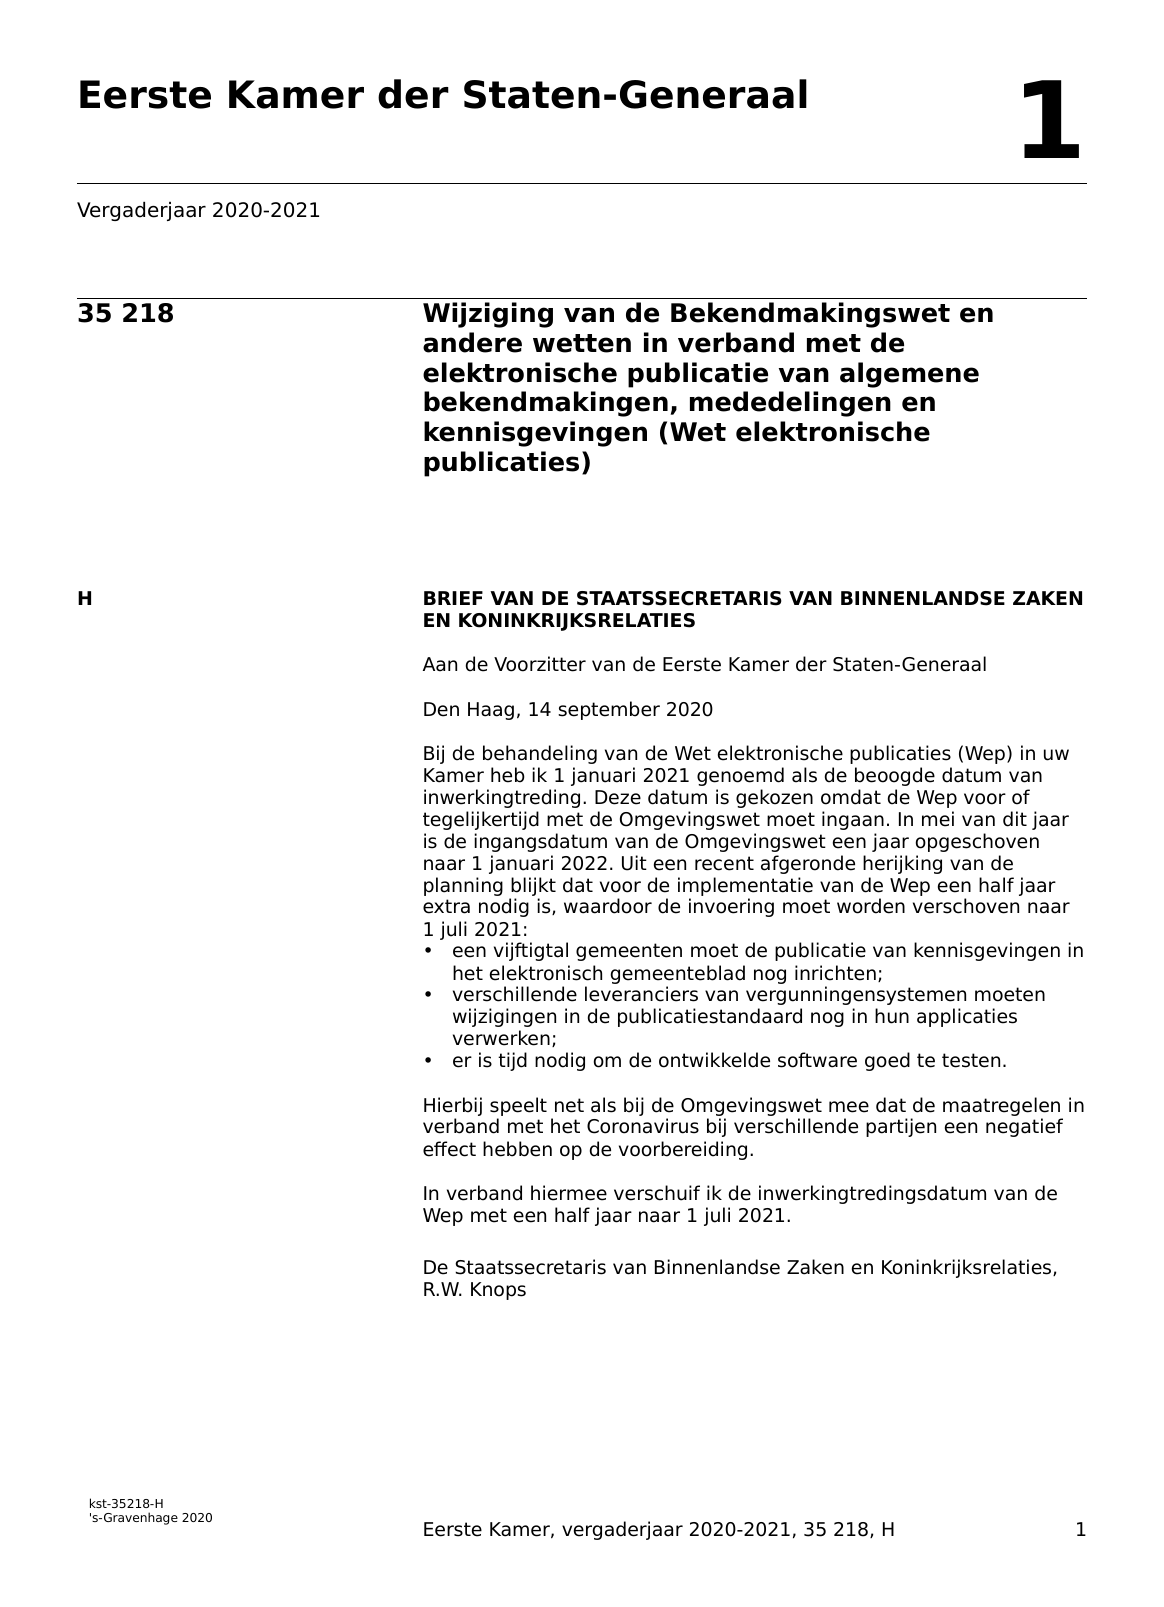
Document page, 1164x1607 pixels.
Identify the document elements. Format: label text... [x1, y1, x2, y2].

text Aan de Voorzitter van de Eerste Kamer der Staten-Generaal [422, 654, 1087, 676]
text • verschillende leveranciers van vergunningensystemen moeten wijzigingen in de publicatiestandaard nog in hun applicaties verwerken; [422, 984, 1087, 1050]
text 's-Gravenhage 2020 [88, 1511, 323, 1525]
subtitle H BRIEF VAN DE STAATSSECRETARIS VAN BINNENLANDSE ZAKEN EN KONINKRIJKSRELATIES [77, 588, 1087, 632]
table_header 1 [886, 59, 1087, 183]
text Den Haag, 14 september 2020 [422, 698, 1087, 720]
text • er is tijd nodig om de ontwikkelde software goed te testen. [422, 1050, 1087, 1072]
table_header Eerste Kamer der Staten-Generaal [77, 59, 886, 183]
table_cell Vergaderjaar 2020-2021 [77, 184, 1087, 298]
text In verband hiermee verschuif ik de inwerkingtredingsdatum van de Wep met een half jaar naar 1 juli 2021. [422, 1183, 1087, 1227]
text • een vijftigtal gemeenten moet de publicatie van kennisgevingen in het elektronisch gemeenteblad nog inrichten; [422, 940, 1087, 984]
text De Staatssecretaris van Binnenlandse Zaken en Koninkrijksrelaties, R.W. Knops [422, 1257, 1087, 1301]
text Hierbij speelt net als bij de Omgevingswet mee dat de maatregelen in verband met het Coronavirus bij verschillende partijen een negatief effect hebben op de voorbereiding. [422, 1094, 1087, 1160]
text Bij de behandeling van de Wet elektronische publicaties (Wep) in uw Kamer heb ik 1 januari 2021 genoemd als de beoogde datum van inwerkingtreding. Deze datum is gekozen omdat de Wep voor of tegelijkertijd met de Omgevingswet moet ingaan. In mei van dit jaar is de ingangsdatum van de Omgevingswet een jaar opgeschoven naar 1 januari 2022. Uit een recent afgeronde herijking van de planning blijkt dat voor de implementatie van de Wep een half jaar extra nodig is, waardoor de invoering moet worden verschoven naar 1 juli 2021: [422, 743, 1087, 940]
subtitle 35 218 Wijziging van de Bekendmakingswet en andere wetten in verband met de elektronische publicatie van algemene bekendmakingen, mededelingen en kennisgevingen (Wet elektronische publicaties) [77, 299, 1087, 477]
text kst-35218-H [88, 1497, 323, 1511]
